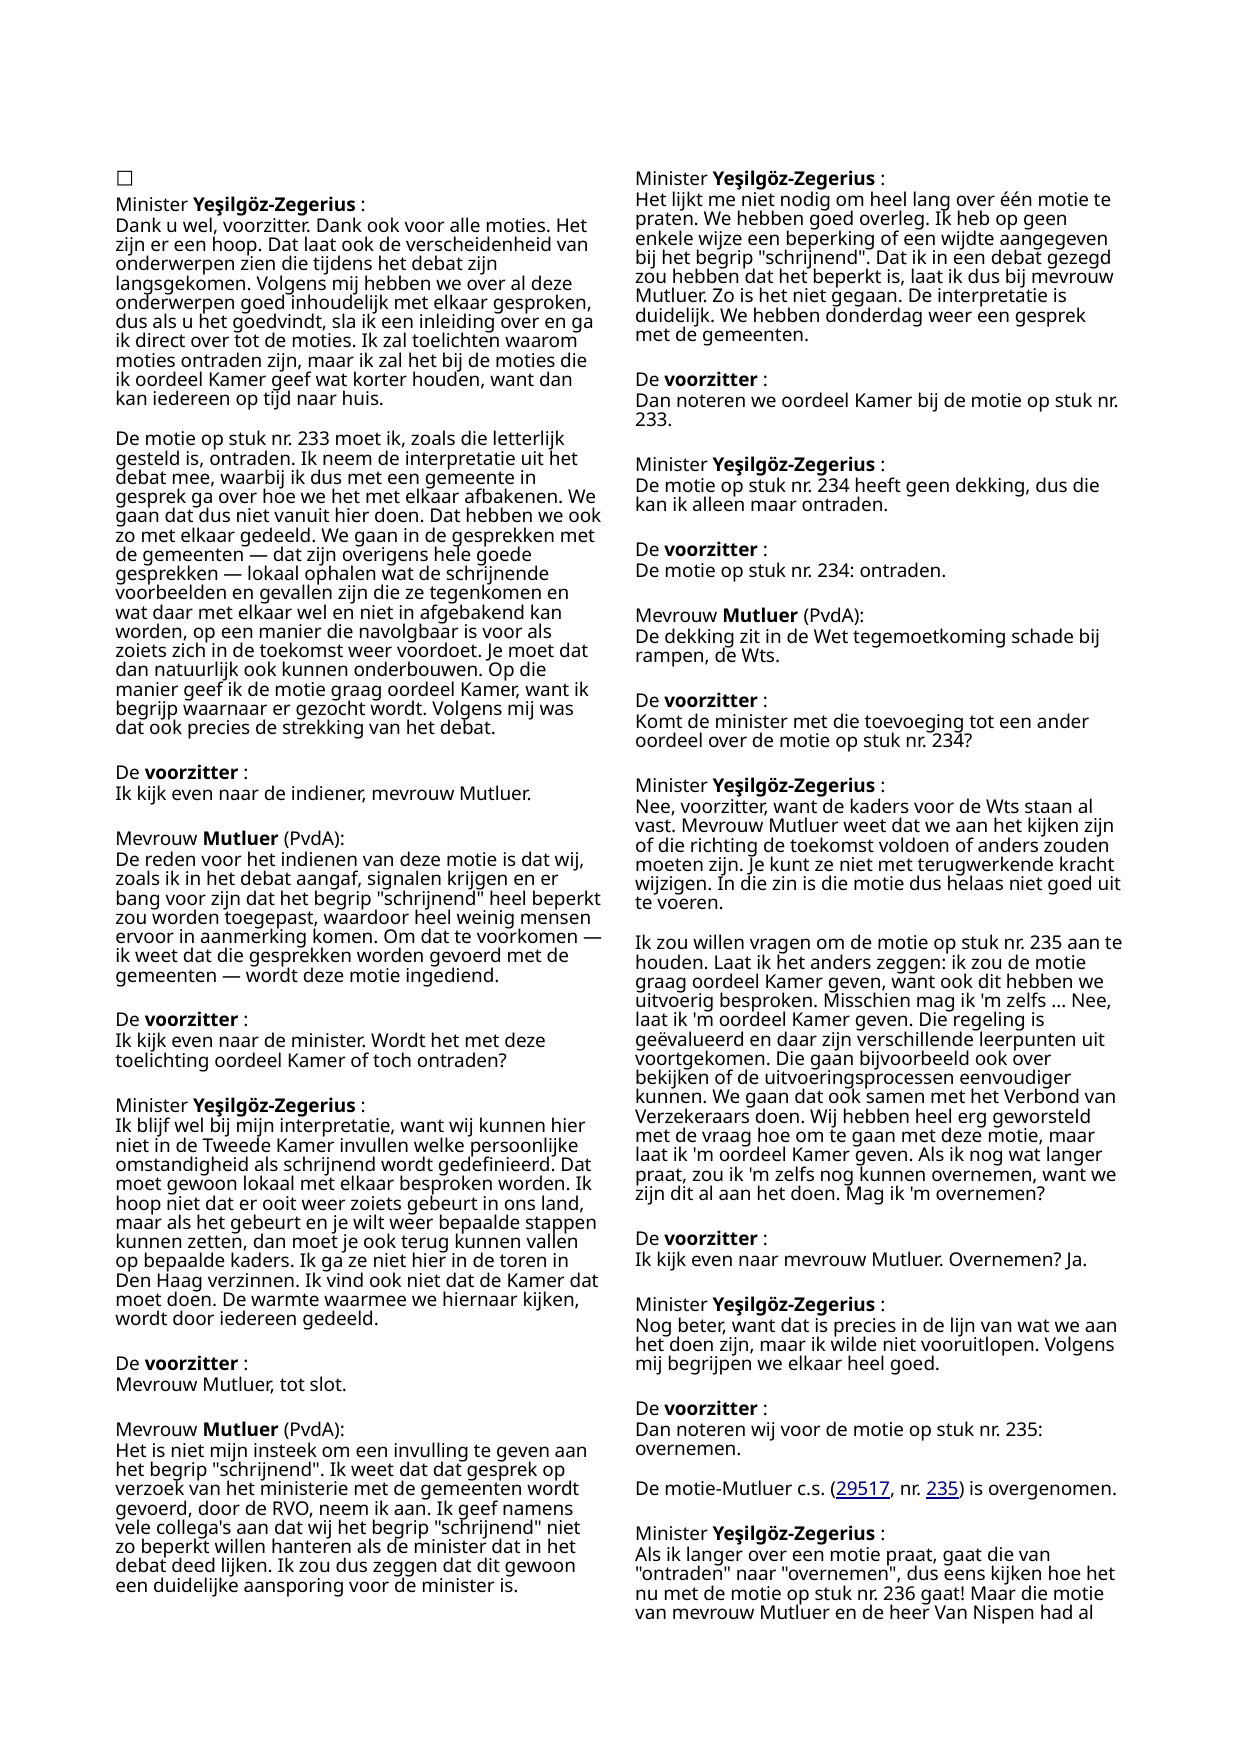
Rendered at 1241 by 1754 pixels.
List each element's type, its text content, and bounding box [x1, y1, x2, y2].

text Dan noteren we oordeel Kamer bij de motie op stuk nr. 233. [635, 392, 1125, 430]
text De motie op stuk nr. 233 moet ik, zoals die letterlijk gesteld is, ontraden. Ik neem de interpretatie uit het debat mee, waarbij ik dus met een gemeente in gesprek ga over hoe we het met elkaar afbakenen. We gaan dat dus niet vanuit hier doen. Dat hebben we ook zo met elkaar gedeeld. We gaan in de gesprekken met de gemeenten — dat zijn overigens hele goede gesprekken — lokaal ophalen wat de schrijnende voorbeelden en gevallen zijn die ze tegenkomen en wat daar met elkaar wel en niet in afgebakend kan worden, op een manier die navolgbaar is voor als zoiets zich in de toekomst weer voordoet. Je moet dat dan natuurlijk ook kunnen onderbouwen. Op die manier geef ik de motie graag oordeel Kamer, want ik begrijp waarnaar er gezocht wordt. Volgens mij was dat ook precies de strekking van het debat. [115, 430, 605, 738]
text De voorzitter : [635, 1225, 1125, 1251]
text Minister Yeşilgöz-Zegerius : [635, 165, 1125, 191]
text Ik kijk even naar mevrouw Mutluer. Overnemen? Ja. [635, 1251, 1125, 1270]
text Dank u wel, voorzitter. Dank ook voor alle moties. Het zijn er een hoop. Dat laat ook de verscheidenheid van onderwerpen zien die tijdens het debat zijn langsgekomen. Volgens mij hebben we over al deze onderwerpen goed inhoudelijk met elkaar gesproken, dus als u het goedvindt, sla ik een inleiding over en ga ik direct over tot de moties. Ik zal toelichten waarom moties ontraden zijn, maar ik zal het bij de moties die ik oordeel Kamer geef wat korter houden, want dan kan iedereen op tijd naar huis. [115, 217, 605, 409]
text Als ik langer over een motie praat, gaat die van "ontraden" naar "overnemen", dus eens kijken hoe het nu met de motie op stuk nr. 236 gaat! Maar die motie van mevrouw Mutluer en de heer Van Nispen had al [635, 1546, 1125, 1623]
text Minister Yeşilgöz-Zegerius : [115, 191, 605, 217]
text Minister Yeşilgöz-Zegerius : [635, 1520, 1125, 1546]
text ⬜ [115, 165, 605, 191]
text Dan noteren wij voor de motie op stuk nr. 235: overnemen. [635, 1421, 1125, 1459]
text Minister Yeşilgöz-Zegerius : [635, 451, 1125, 477]
text Minister Yeşilgöz-Zegerius : [635, 772, 1125, 798]
text De voorzitter : [635, 1395, 1125, 1421]
text Mevrouw Mutluer (PvdA): [635, 602, 1125, 628]
text Ik kijk even naar de indiener, mevrouw Mutluer. [115, 785, 605, 804]
text De voorzitter : [115, 759, 605, 785]
text Nog beter, want dat is precies in de lijn van wat we aan het doen zijn, maar ik wilde niet vooruitlopen. Volgens mij begrijpen we elkaar heel goed. [635, 1317, 1125, 1374]
text Het lijkt me niet nodig om heel lang over één motie te praten. We hebben goed overleg. Ik heb op geen enkele wijze een beperking of een wijdte aangegeven bij het begrip "schrijnend". Dat ik in een debat gezegd zou hebben dat het beperkt is, laat ik dus bij mevrouw Mutluer. Zo is het niet gegaan. De interpretatie is duidelijk. We hebben donderdag weer een gesprek met de gemeenten. [635, 191, 1125, 345]
text De reden voor het indienen van deze motie is dat wij, zoals ik in het debat aangaf, signalen krijgen en er bang voor zijn dat het begrip "schrijnend" heel beperkt zou worden toegepast, waardoor heel weinig mensen ervoor in aanmerking komen. Om dat te voorkomen — ik weet dat die gesprekken worden gevoerd met de gemeenten — wordt deze motie ingediend. [115, 851, 605, 986]
text Mevrouw Mutluer, tot slot. [115, 1376, 605, 1395]
text De voorzitter : [115, 1350, 605, 1376]
text Minister Yeşilgöz-Zegerius : [115, 1092, 605, 1117]
text Ik blijf wel bij mijn interpretatie, want wij kunnen hier niet in de Tweede Kamer invullen welke persoonlijke omstandigheid als schrijnend wordt gedefinieerd. Dat moet gewoon lokaal met elkaar besproken worden. Ik hoop niet dat er ooit weer zoiets gebeurt in ons land, maar als het gebeurt en je wilt weer bepaalde stappen kunnen zetten, dan moet je ook terug kunnen vallen op bepaalde kaders. Ik ga ze niet hier in de toren in Den Haag verzinnen. Ik vind ook niet dat de Kamer dat moet doen. De warmte waarmee we hiernaar kijken, wordt door iedereen gedeeld. [115, 1117, 605, 1329]
text De voorzitter : [115, 1007, 605, 1032]
text Het is niet mijn insteek om een invulling te geven aan het begrip "schrijnend". Ik weet dat dat gesprek op verzoek van het ministerie met de gemeenten wordt gevoerd, door de RVO, neem ik aan. Ik geef namens vele collega's aan dat wij het begrip "schrijnend" niet zo beperkt willen hanteren als de minister dat in het debat deed lijken. Ik zou dus zeggen dat dit gewoon een duidelijke aansporing voor de minister is. [115, 1442, 605, 1596]
text De motie op stuk nr. 234 heeft geen dekking, dus die kan ik alleen maar ontraden. [635, 477, 1125, 515]
text Mevrouw Mutluer (PvdA): [115, 825, 605, 851]
text Minister Yeşilgöz-Zegerius : [635, 1291, 1125, 1317]
text De motie-Mutluer c.s. (29517, nr. 235) is overgenomen. [635, 1480, 1125, 1499]
text Komt de minister met die toevoeging tot een ander oordeel over de motie op stuk nr. 234? [635, 713, 1125, 751]
text De voorzitter : [635, 366, 1125, 392]
text Ik kijk even naar de minister. Wordt het met deze toelichting oordeel Kamer of toch ontraden? [115, 1032, 605, 1071]
text Nee, voorzitter, want de kaders voor de Wts staan al vast. Mevrouw Mutluer weet dat we aan het kijken zijn of die richting de toekomst voldoen of anders zouden moeten zijn. Je kunt ze niet met terugwerkende kracht wijzigen. In die zin is die motie dus helaas niet goed uit te voeren. [635, 798, 1125, 914]
text Mevrouw Mutluer (PvdA): [115, 1416, 605, 1442]
text De voorzitter : [635, 536, 1125, 562]
text De motie op stuk nr. 234: ontraden. [635, 562, 1125, 581]
text Ik zou willen vragen om de motie op stuk nr. 235 aan te houden. Laat ik het anders zeggen: ik zou de motie graag oordeel Kamer geven, want ook dit hebben we uitvoerig besproken. Misschien mag ik 'm zelfs … Nee, laat ik 'm oordeel Kamer geven. Die regeling is geëvalueerd en daar zijn verschillende leerpunten uit voortgekomen. Die gaan bijvoorbeeld ook over bekijken of de uitvoeringsprocessen eenvoudiger kunnen. We gaan dat ook samen met het Verbond van Verzekeraars doen. Wij hebben heel erg geworsteld met de vraag hoe om te gaan met deze motie, maar laat ik 'm oordeel Kamer geven. Als ik nog wat langer praat, zou ik 'm zelfs nog kunnen overnemen, want we zijn dit al aan het doen. Mag ik 'm overnemen? [635, 934, 1125, 1204]
text De voorzitter : [635, 687, 1125, 713]
text De dekking zit in de Wet tegemoetkoming schade bij rampen, de Wts. [635, 628, 1125, 666]
